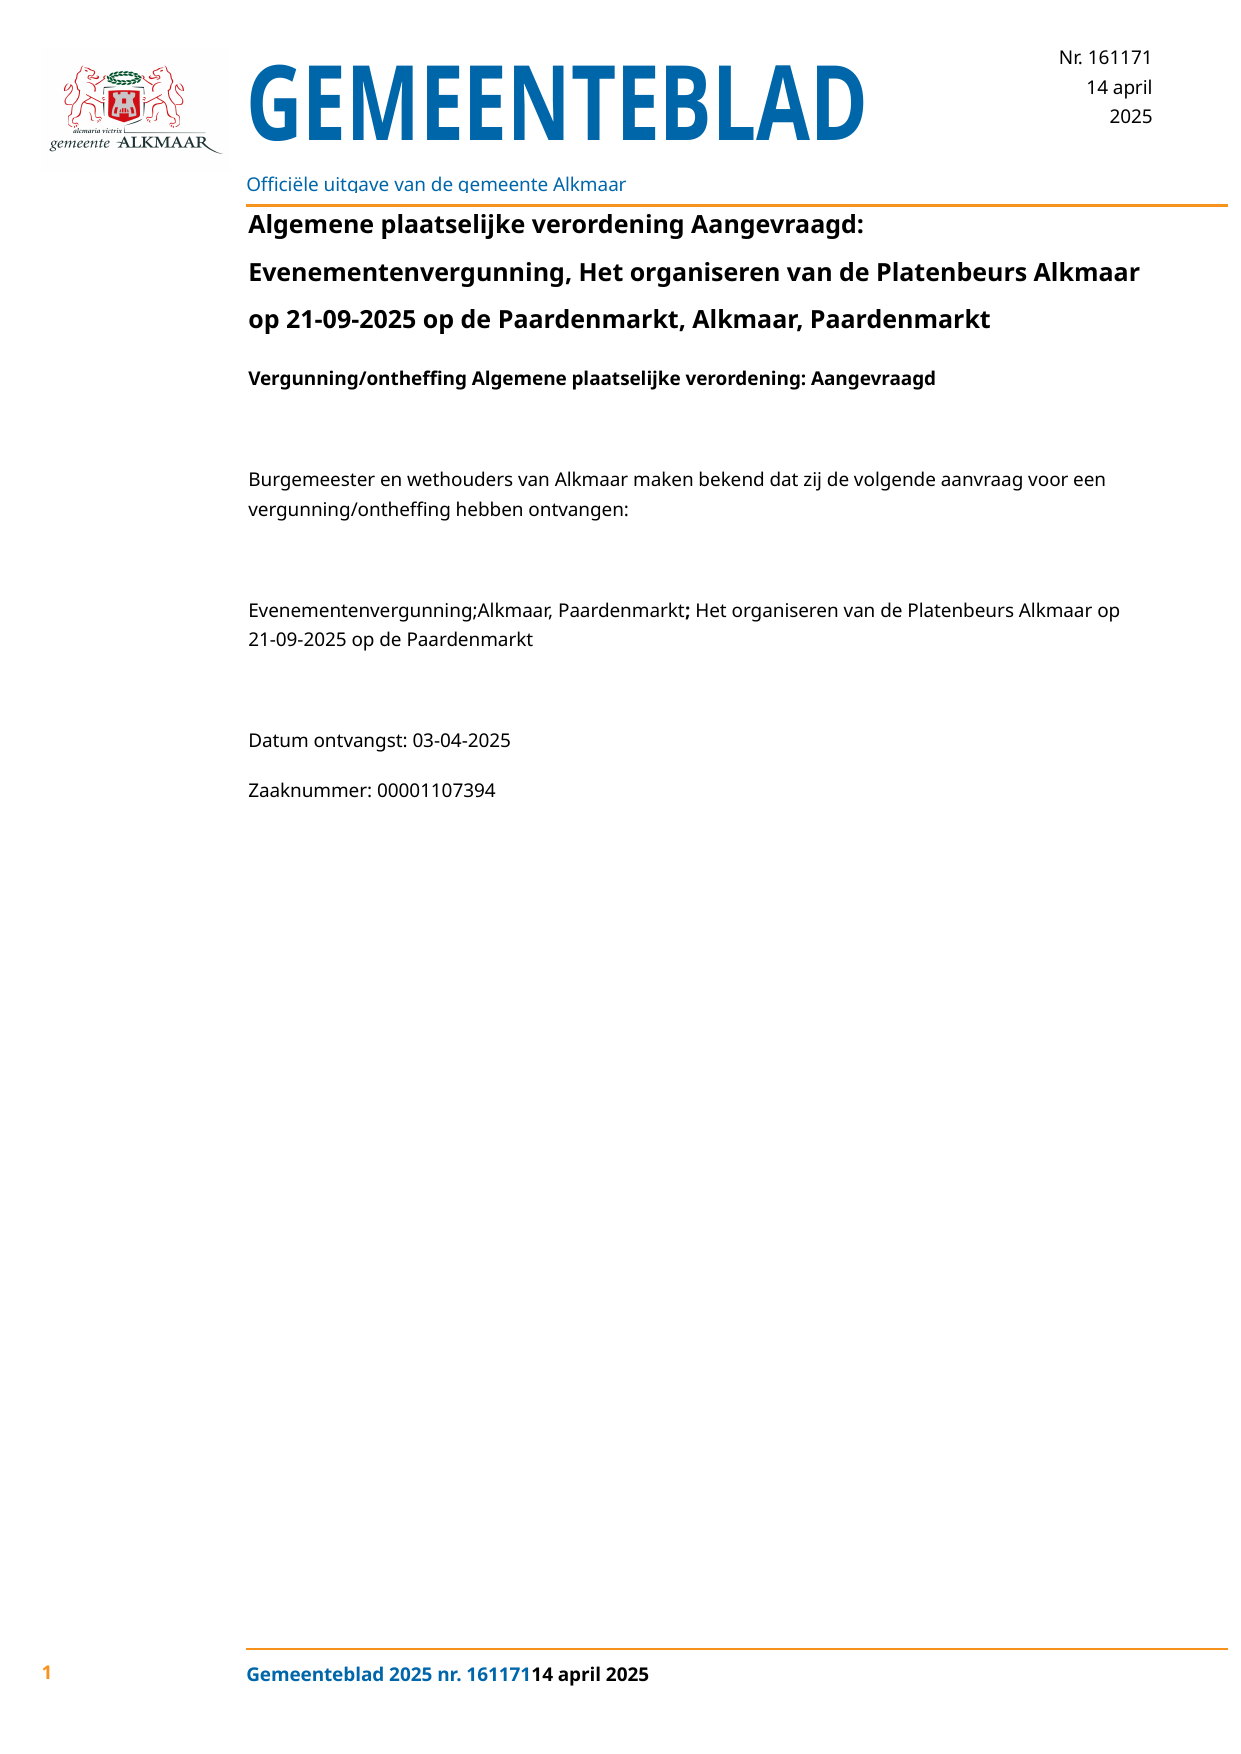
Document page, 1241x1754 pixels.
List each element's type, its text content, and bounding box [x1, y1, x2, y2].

text Datum ontvangst: 03-04-2025 [248, 727, 1152, 753]
text Vergunning/ontheffing Algemene plaatselijke verordening: Aangevraagd [248, 366, 1152, 391]
text Zaaknummer: 00001107394 [248, 778, 1152, 803]
text Evenementenvergunning;Alkmaar, Paardenmarkt; Het organiseren van de Platenbeurs Alkmaar op 21-09-2025 op de Paardenmarkt [248, 597, 1152, 652]
text Burgemeester en wethouders van Alkmaar maken bekend dat zij de volgende aanvraag voor een vergunning/ontheffing hebben ontvangen: [248, 466, 1152, 522]
text Algemene plaatselijke verordening Aangevraagd: Evenementenvergunning, Het organiseren van de Platenbeurs Alkmaar op 21-09-2025 op de Paardenmarkt, Alkmaar, Paardenmarkt [248, 207, 1152, 336]
picture [41, 47, 231, 172]
